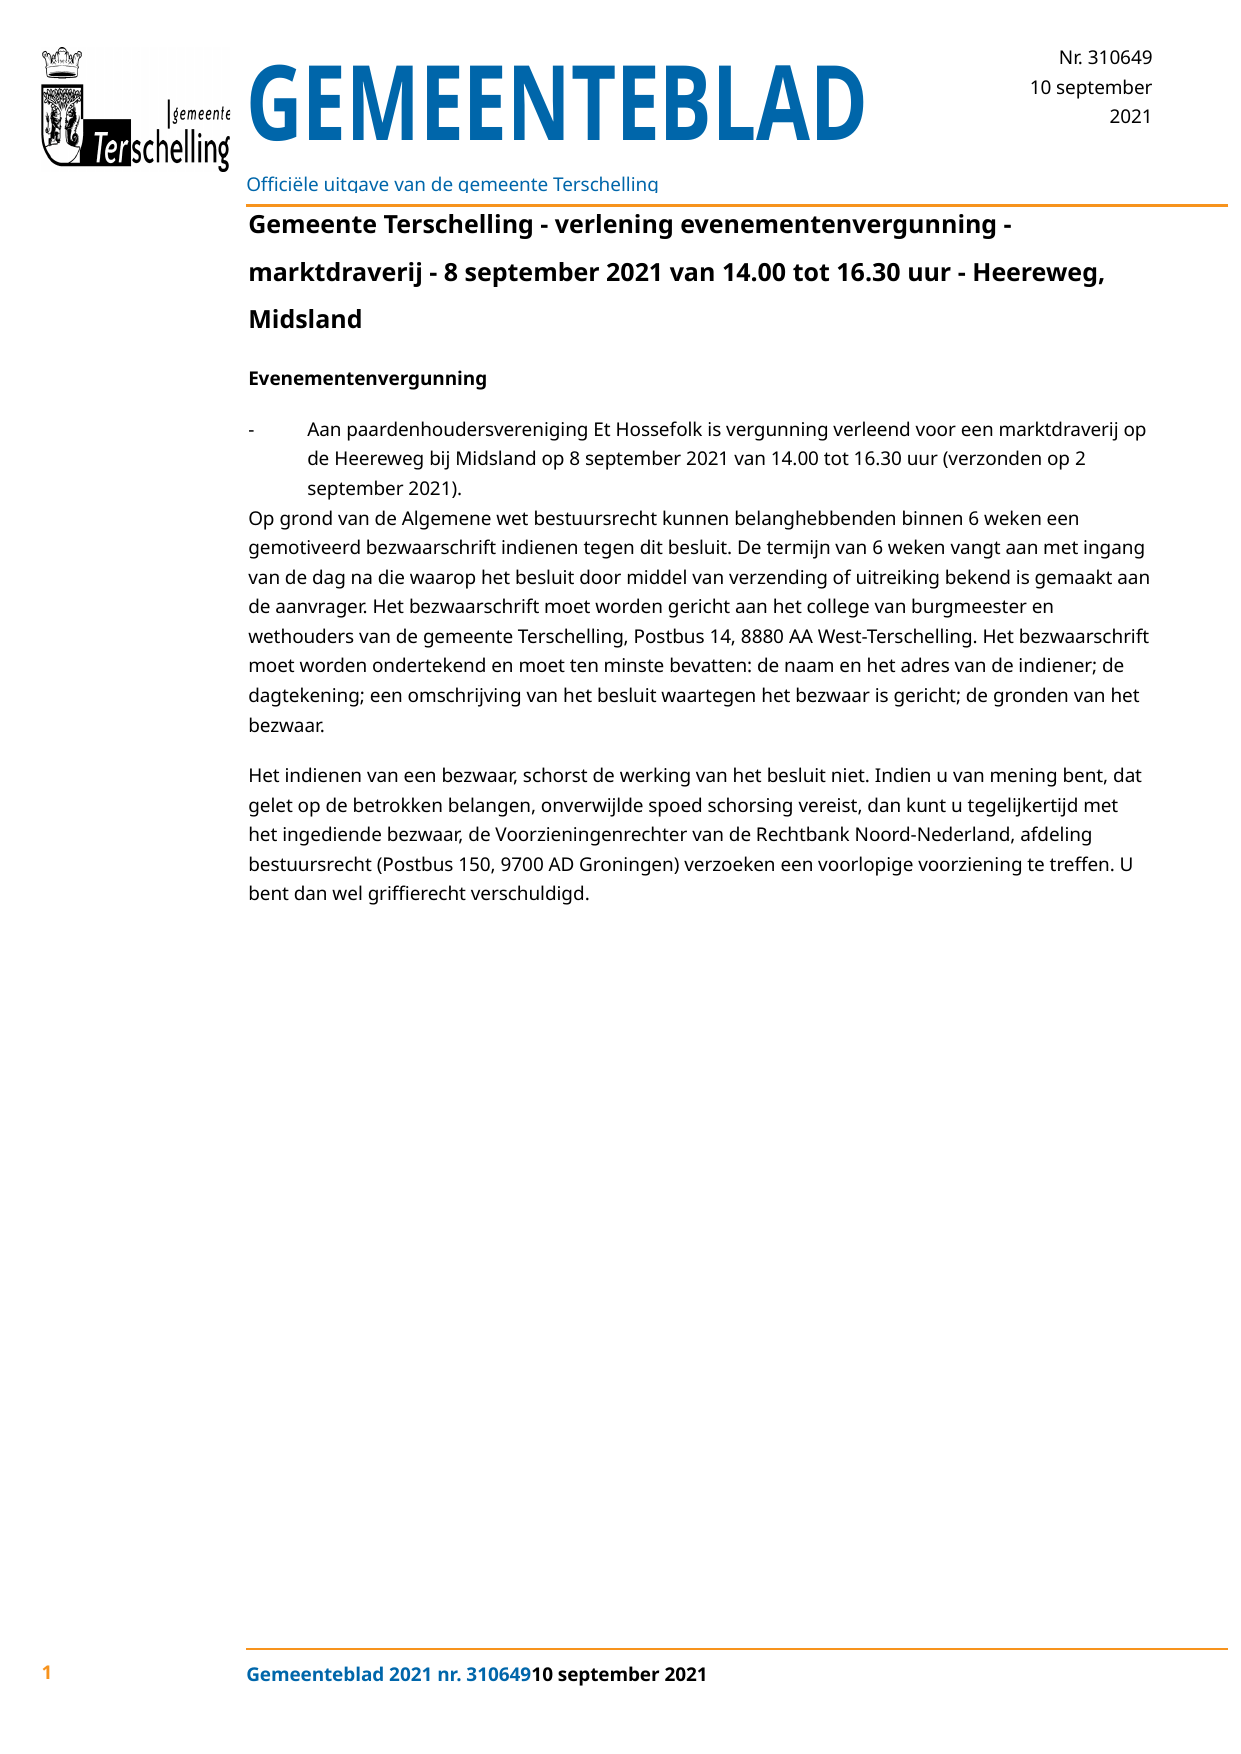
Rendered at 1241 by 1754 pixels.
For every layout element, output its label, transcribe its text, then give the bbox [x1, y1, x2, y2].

picture [41, 47, 231, 172]
text Op grond van de Algemene wet bestuursrecht kunnen belanghebbenden binnen 6 weken een gemotiveerd bezwaarschrift indienen tegen dit besluit. De termijn van 6 weken vangt aan met ingang van de dag na die waarop het besluit door middel van verzending of uitreiking bekend is gemaakt aan de aanvrager. Het bezwaarschrift moet worden gericht aan het college van burgmeester en wethouders van de gemeente Terschelling, Postbus 14, 8880 AA West-Terschelling. Het bezwaarschrift moet worden ondertekend en moet ten minste bevatten: de naam en het adres van de indiener; de dagtekening; een omschrijving van het besluit waartegen het bezwaar is gericht; de gronden van het bezwaar. [248, 505, 1152, 737]
text Gemeente Terschelling - verlening evenementenvergunning - marktdraverij - 8 september 2021 van 14.00 tot 16.30 uur - Heereweg, Midsland [248, 207, 1152, 336]
text Het indienen van een bezwaar, schorst de werking van het besluit niet. Indien u van mening bent, dat gelet op de betrokken belangen, onverwijlde spoed schorsing vereist, dan kunt u tegelijkertijd met het ingediende bezwaar, de Voorzieningenrechter van de Rechtbank Noord-Nederland, afdeling bestuursrecht (Postbus 150, 9700 AD Groningen) verzoeken een voorlopige voorziening te treffen. U bent dan wel griffierecht verschuldigd. [248, 762, 1152, 906]
list Aan paardenhoudersvereniging Et Hossefolk is vergunning verleend voor een marktdraverij op de Heereweg bij Midsland op 8 september 2021 van 14.00 tot 16.30 uur (verzonden op 2 september 2021). [248, 416, 1152, 501]
text Evenementenvergunning [248, 366, 1152, 391]
